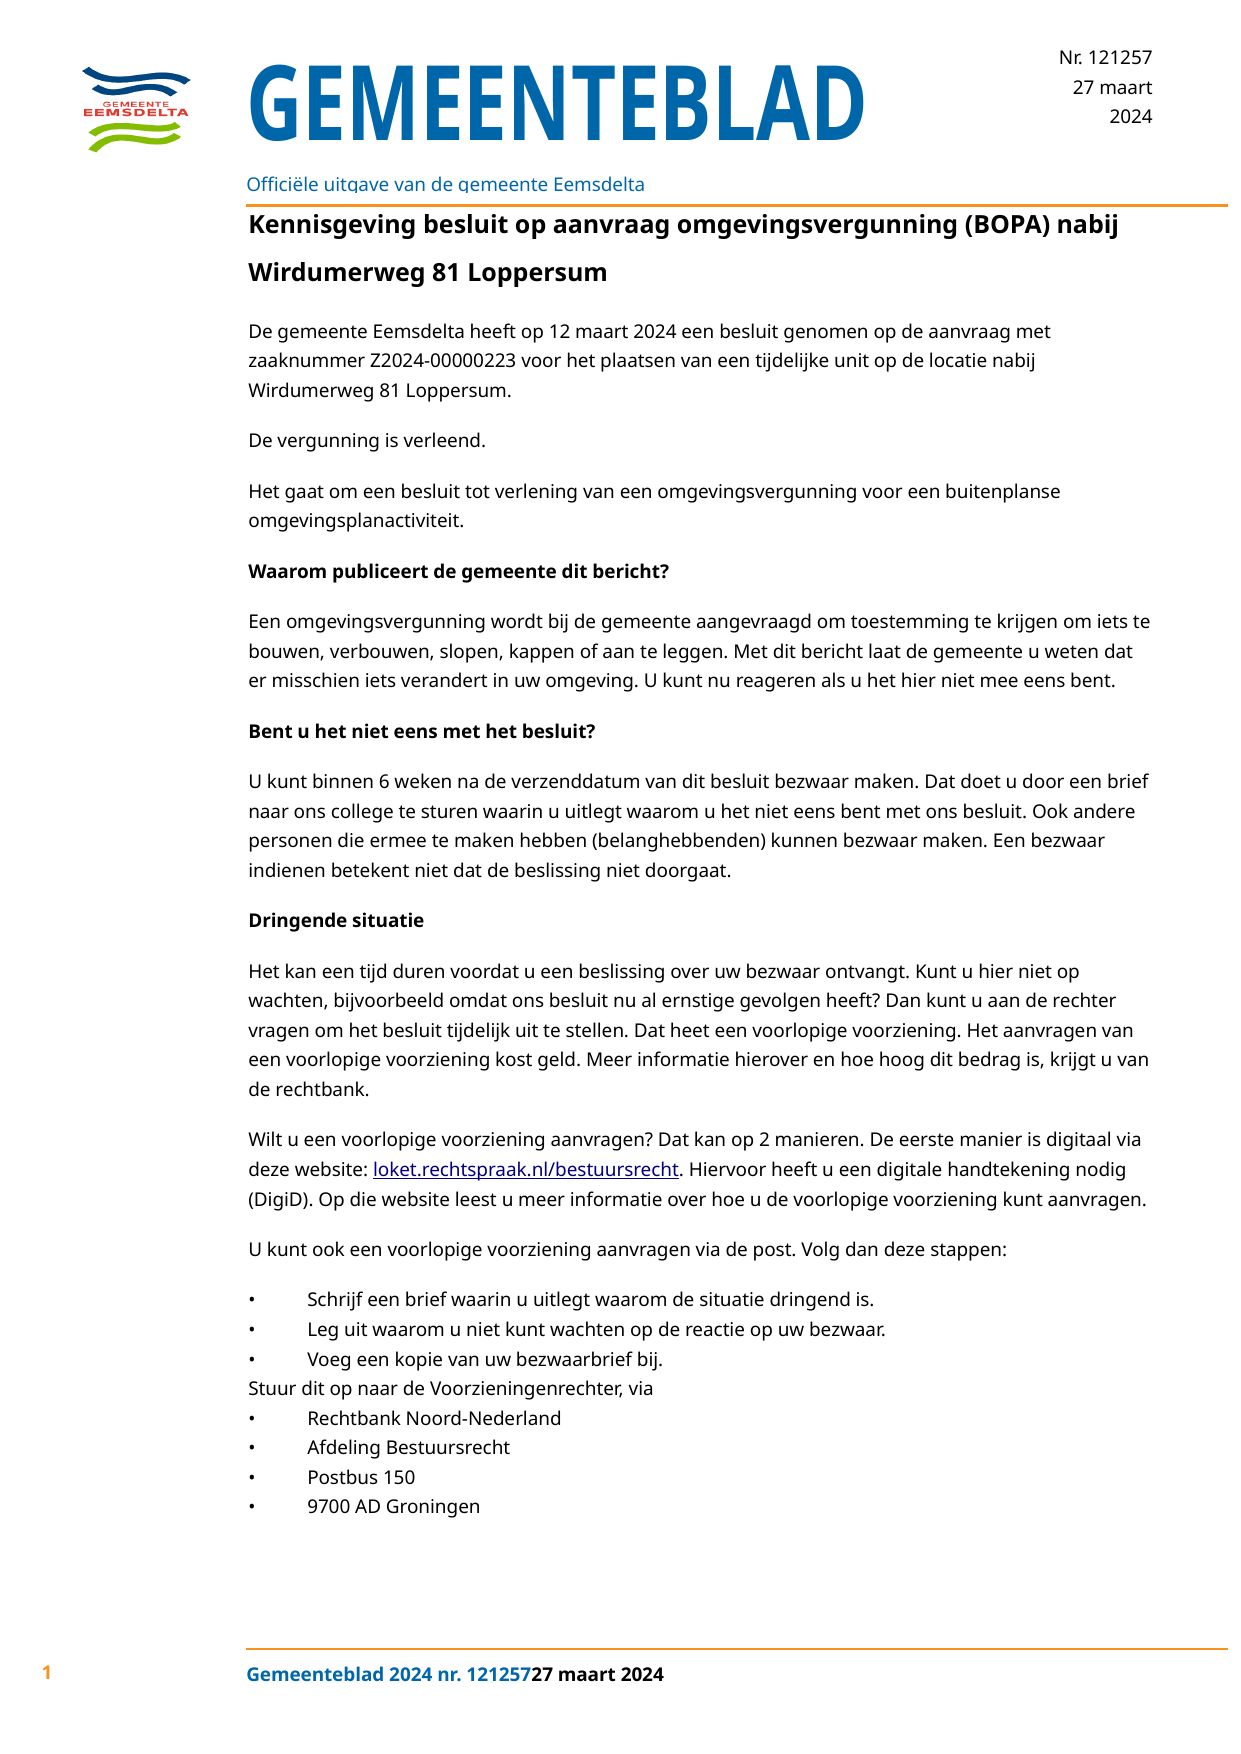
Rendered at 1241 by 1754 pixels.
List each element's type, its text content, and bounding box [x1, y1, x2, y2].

text U kunt binnen 6 weken na de verzenddatum van dit besluit bezwaar maken. Dat doet u door een brief naar ons college te sturen waarin u uitlegt waarom u het niet eens bent met ons besluit. Ook andere personen die ermee te maken hebben (belanghebbenden) kunnen bezwaar maken. Een bezwaar indienen betekent niet dat de beslissing niet doorgaat. [248, 768, 1152, 883]
list Afdeling Bestuursrecht [248, 1434, 1152, 1460]
text Het gaat om een besluit tot verlening van een omgevingsvergunning voor een buitenplanse omgevingsplanactiviteit. [248, 478, 1152, 533]
text Stuur dit op naar de Voorzieningenrechter, via [248, 1375, 1152, 1401]
text U kunt ook een voorlopige voorziening aanvragen via de post. Volg dan deze stappen: [248, 1236, 1152, 1262]
list Postbus 150 [248, 1464, 1152, 1490]
list Voeg een kopie van uw bezwaarbrief bij. [248, 1346, 1152, 1372]
text De vergunning is verleend. [248, 427, 1152, 453]
text Wilt u een voorlopige voorziening aanvragen? Dat kan op 2 manieren. De eerste manier is digitaal via deze website: loket.rechtspraak.nl/bestuursrecht. Hiervoor heeft u een digitale handtekening nodig (DigiD). Op die website leest u meer informatie over hoe u de voorlopige voorziening kunt aanvragen. [248, 1127, 1152, 1212]
text Het kan een tijd duren voordat u een beslissing over uw bezwaar ontvangt. Kunt u hier niet op wachten, bijvoorbeeld omdat ons besluit nu al ernstige gevolgen heeft? Dan kunt u aan de rechter vragen om het besluit tijdelijk uit te stellen. Dat heet een voorlopige voorziening. Het aanvragen van een voorlopige voorziening kost geld. Meer informatie hierover en hoe hoog dit bedrag is, krijgt u van de rechtbank. [248, 958, 1152, 1102]
text Bent u het niet eens met het besluit? [248, 718, 1152, 744]
text De gemeente Eemsdelta heeft op 12 maart 2024 een besluit genomen op de aanvraag met zaaknummer Z2024-00000223 voor het plaatsen van een tijdelijke unit op de locatie nabij Wirdumerweg 81 Loppersum. [248, 318, 1152, 403]
text Een omgevingsvergunning wordt bij de gemeente aangevraagd om toestemming te krijgen om iets te bouwen, verbouwen, slopen, kappen of aan te leggen. Met dit bericht laat de gemeente u weten dat er misschien iets verandert in uw omgeving. U kunt nu reageren als u het hier niet mee eens bent. [248, 608, 1152, 693]
text Dringende situatie [248, 907, 1152, 933]
text Waarom publiceert de gemeente dit bericht? [248, 558, 1152, 584]
list Rechtbank Noord-Nederland [248, 1405, 1152, 1431]
text Kennisgeving besluit op aanvraag omgevingsvergunning (BOPA) nabij Wirdumerweg 81 Loppersum [248, 207, 1152, 288]
picture [41, 47, 231, 172]
list Leg uit waarom u niet kunt wachten op de reactie op uw bezwaar. [248, 1316, 1152, 1342]
list Schrijf een brief waarin u uitlegt waarom de situatie dringend is. [248, 1287, 1152, 1312]
list 9700 AD Groningen [248, 1494, 1152, 1519]
